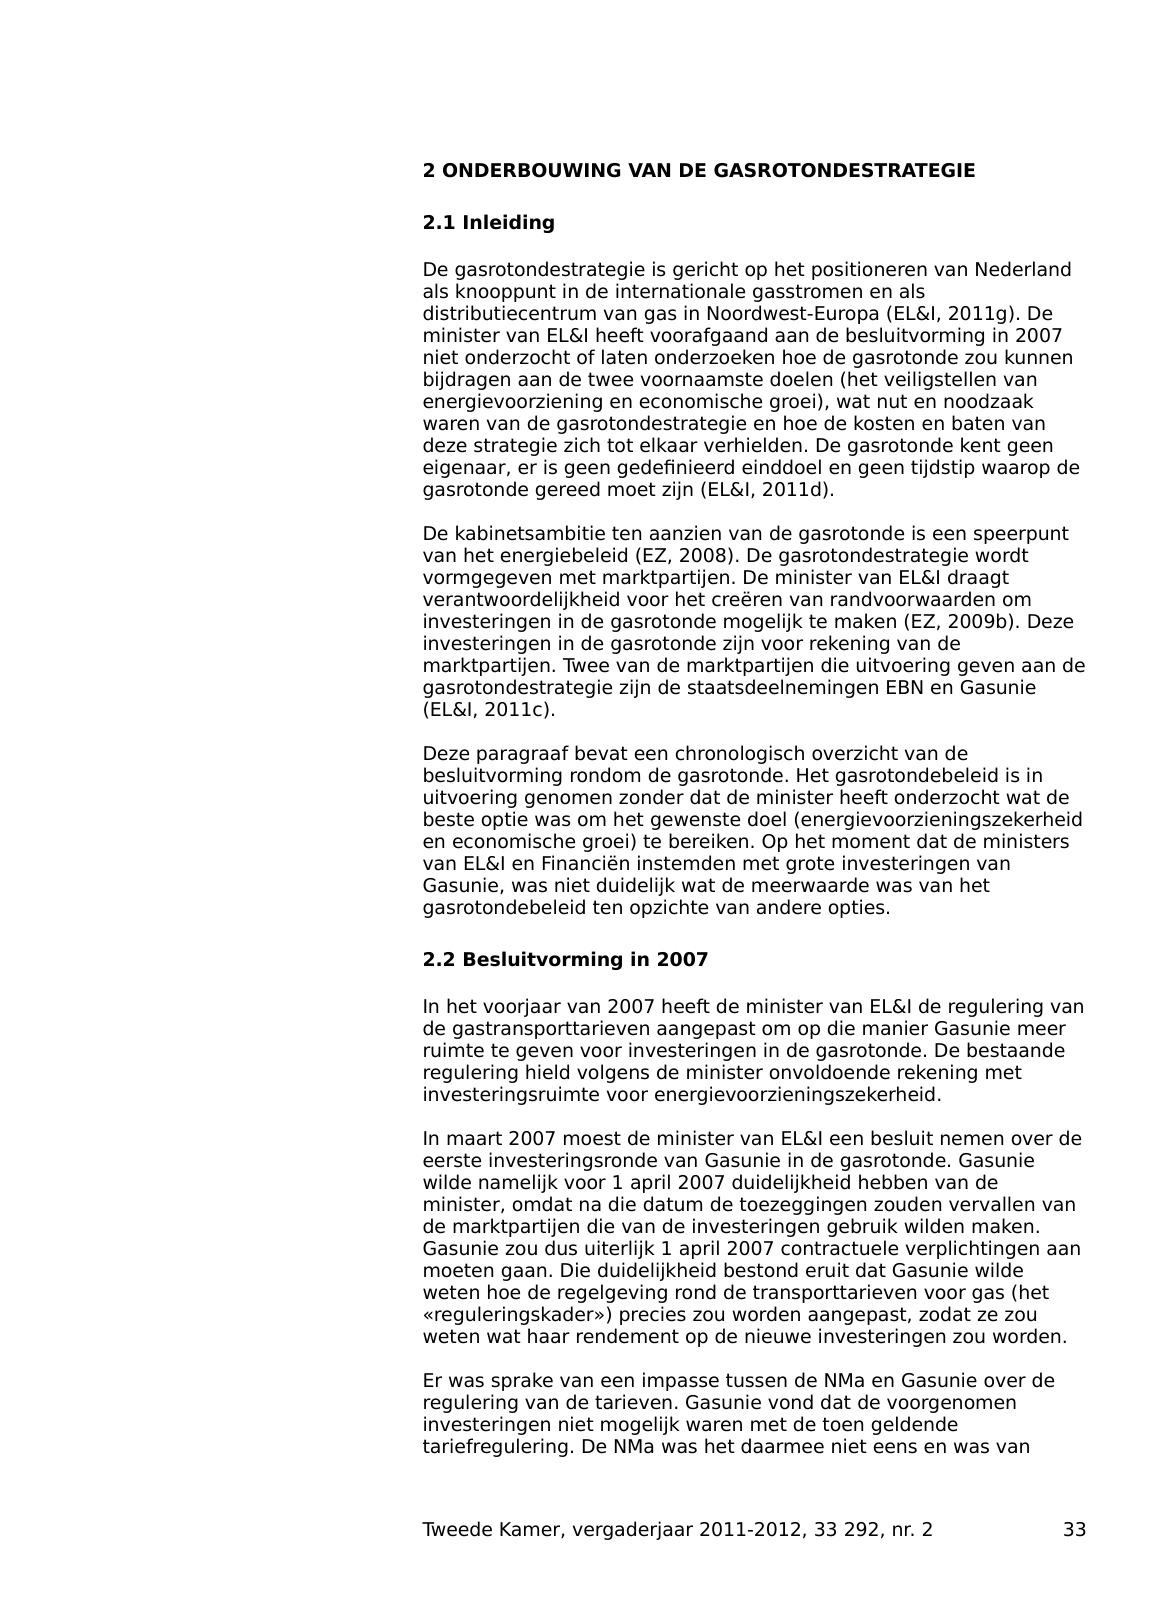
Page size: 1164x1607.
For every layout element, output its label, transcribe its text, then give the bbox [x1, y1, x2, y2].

text Er was sprake van een impasse tussen de NMa en Gasunie over de regulering van de tarieven. Gasunie vond dat de voorgenomen investeringen niet mogelijk waren met de toen geldende tariefregulering. De NMa was het daarmee niet eens en was van [422, 1370, 1087, 1458]
text Deze paragraaf bevat een chronologisch overzicht van de besluitvorming rondom de gasrotonde. Het gasrotondebeleid is in uitvoering genomen zonder dat de minister heeft onderzocht wat de beste optie was om het gewenste doel (energievoorzieningszekerheid en economische groei) te bereiken. Op het moment dat de ministers van EL&I en Financiën instemden met grote investeringen van Gasunie, was niet duidelijk wat de meerwaarde was van het gasrotondebeleid ten opzichte van andere opties. [422, 743, 1087, 919]
text De kabinetsambitie ten aanzien van de gasrotonde is een speerpunt van het energiebeleid (EZ, 2008). De gasrotondestrategie wordt vormgegeven met marktpartijen. De minister van EL&I draagt verantwoordelijkheid voor het creëren van randvoorwaarden om investeringen in de gasrotonde mogelijk te maken (EZ, 2009b). Deze investeringen in de gasrotonde zijn voor rekening van de marktpartijen. Twee van de marktpartijen die uitvoering geven aan de gasrotondestrategie zijn de staatsdeelnemingen EBN en Gasunie (EL&I, 2011c). [422, 523, 1087, 721]
subtitle 2.2 Besluitvorming in 2007 [422, 949, 1087, 971]
text In het voorjaar van 2007 heeft de minister van EL&I de regulering van de gastransporttarieven aangepast om op die manier Gasunie meer ruimte te geven voor investeringen in de gasrotonde. De bestaande regulering hield volgens de minister onvoldoende rekening met investeringsruimte voor energievoorzieningszekerheid. [422, 996, 1087, 1106]
subtitle 2.1 Inleiding [422, 212, 1087, 234]
text In maart 2007 moest de minister van EL&I een besluit nemen over de eerste investeringsronde van Gasunie in de gasrotonde. Gasunie wilde namelijk voor 1 april 2007 duidelijkheid hebben van de minister, omdat na die datum de toezeggingen zouden vervallen van de marktpartijen die van de investeringen gebruik wilden maken. Gasunie zou dus uiterlijk 1 april 2007 contractuele verplichtingen aan moeten gaan. Die duidelijkheid bestond eruit dat Gasunie wilde weten hoe de regelgeving rond de transporttarieven voor gas (het «reguleringskader») precies zou worden aangepast, zodat ze zou weten wat haar rendement op de nieuwe investeringen zou worden. [422, 1128, 1087, 1347]
text De gasrotondestrategie is gericht op het positioneren van Nederland als knooppunt in de internationale gasstromen en als distributiecentrum van gas in Noordwest-Europa (EL&I, 2011g). De minister van EL&I heeft voorafgaand aan de besluitvorming in 2007 niet onderzocht of laten onderzoeken hoe de gasrotonde zou kunnen bijdragen aan de twee voornaamste doelen (het veiligstellen van energievoorziening en economische groei), wat nut en noodzaak waren van de gasrotondestrategie en hoe de kosten en baten van deze strategie zich tot elkaar verhielden. De gasrotonde kent geen eigenaar, er is geen gedefinieerd einddoel en geen tijdstip waarop de gasrotonde gereed moet zijn (EL&I, 2011d). [422, 259, 1087, 501]
subtitle 2 ONDERBOUWING VAN DE GASROTONDESTRATEGIE [422, 160, 1087, 182]
